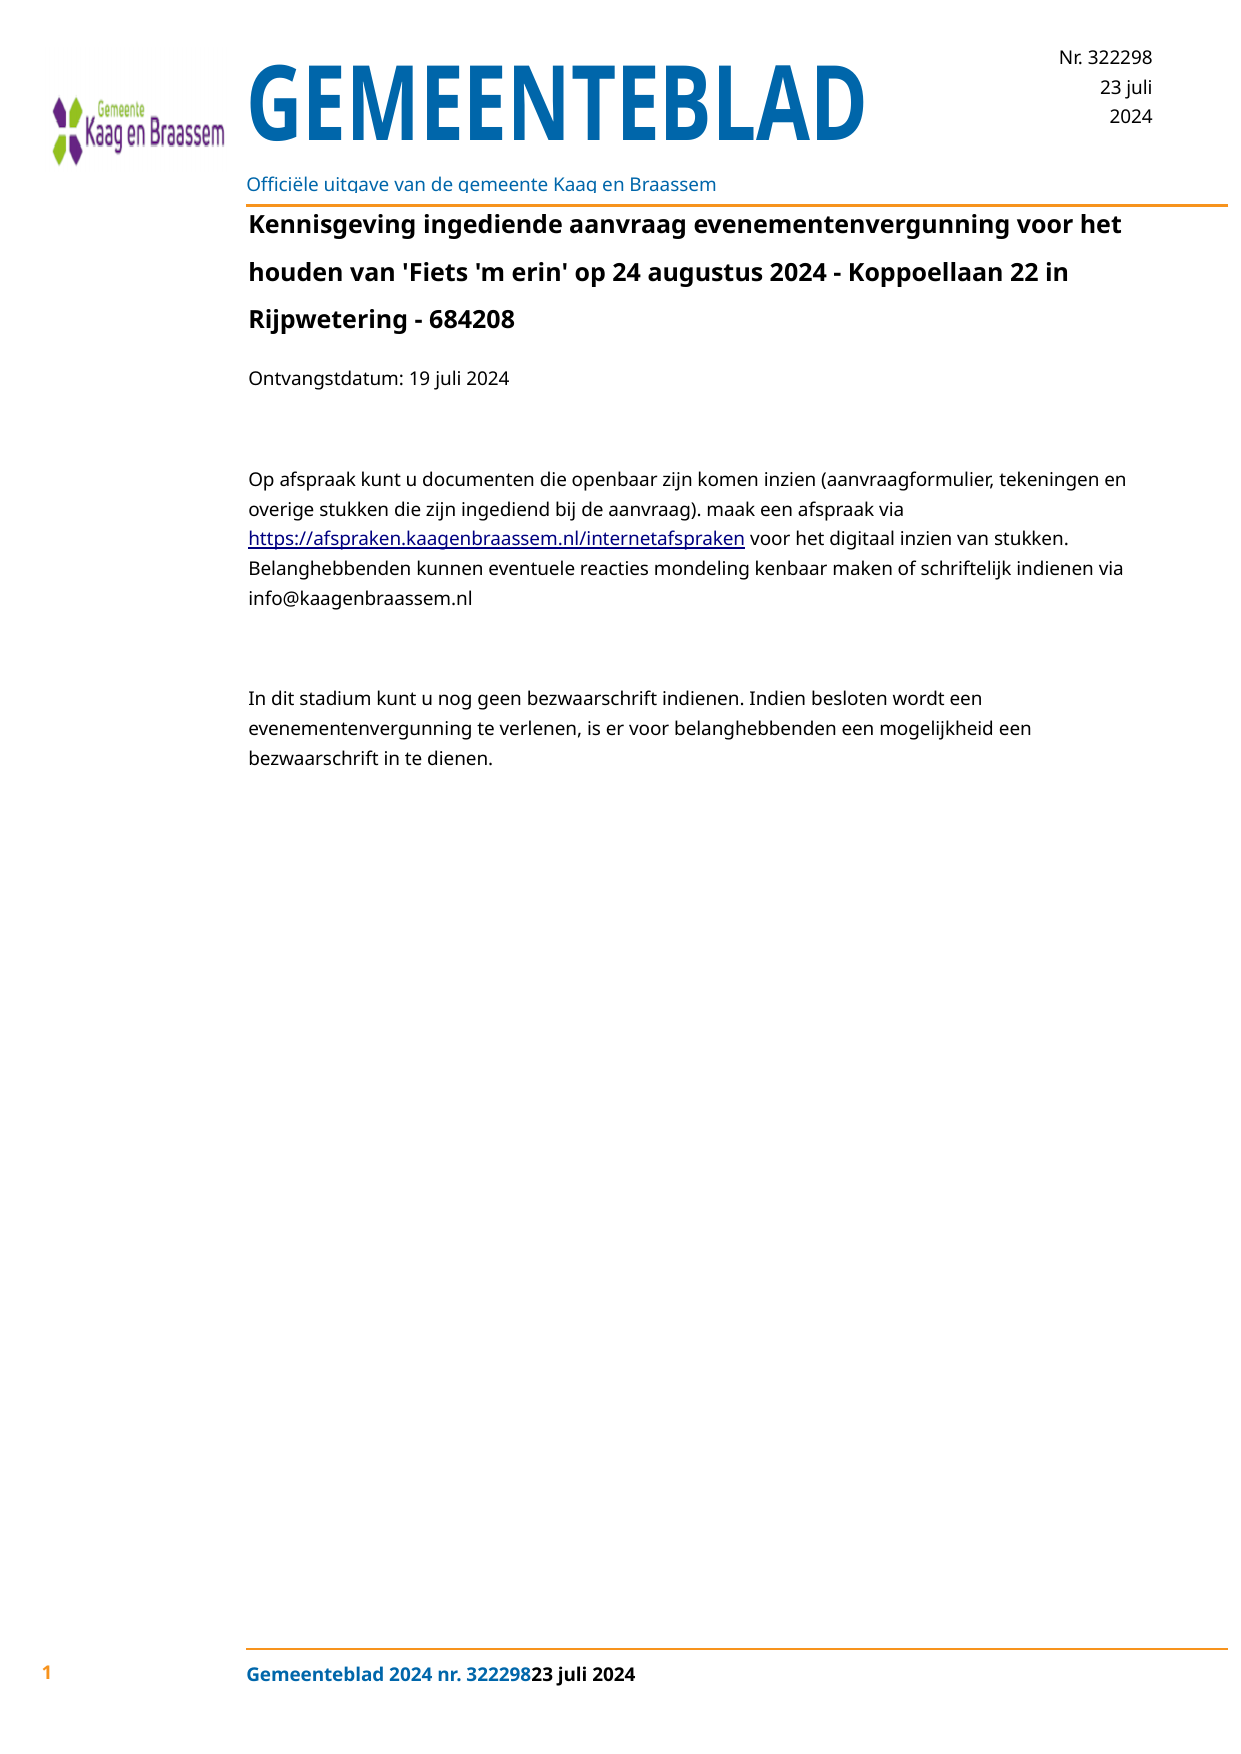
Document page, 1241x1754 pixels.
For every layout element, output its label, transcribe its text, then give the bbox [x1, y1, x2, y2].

text Kennisgeving ingediende aanvraag evenementenvergunning voor het houden van 'Fiets 'm erin' op 24 augustus 2024 - Koppoellaan 22 in Rijpwetering - 684208 [248, 207, 1152, 336]
text In dit stadium kunt u nog geen bezwaarschrift indienen. Indien besloten wordt een evenementenvergunning te verlenen, is er voor belanghebbenden een mogelijkheid een bezwaarschrift in te dienen. [248, 686, 1152, 770]
picture [41, 47, 231, 172]
text Op afspraak kunt u documenten die openbaar zijn komen inzien (aanvraagformulier, tekeningen en overige stukken die zijn ingediend bij de aanvraag). maak een afspraak via https://afspraken.kaagenbraassem.nl/internetafspraken voor het digitaal inzien van stukken. Belanghebbenden kunnen eventuele reacties mondeling kenbaar maken of schriftelijk indienen via info@kaagenbraassem.nl [248, 466, 1152, 610]
text Ontvangstdatum: 19 juli 2024 [248, 366, 1152, 391]
